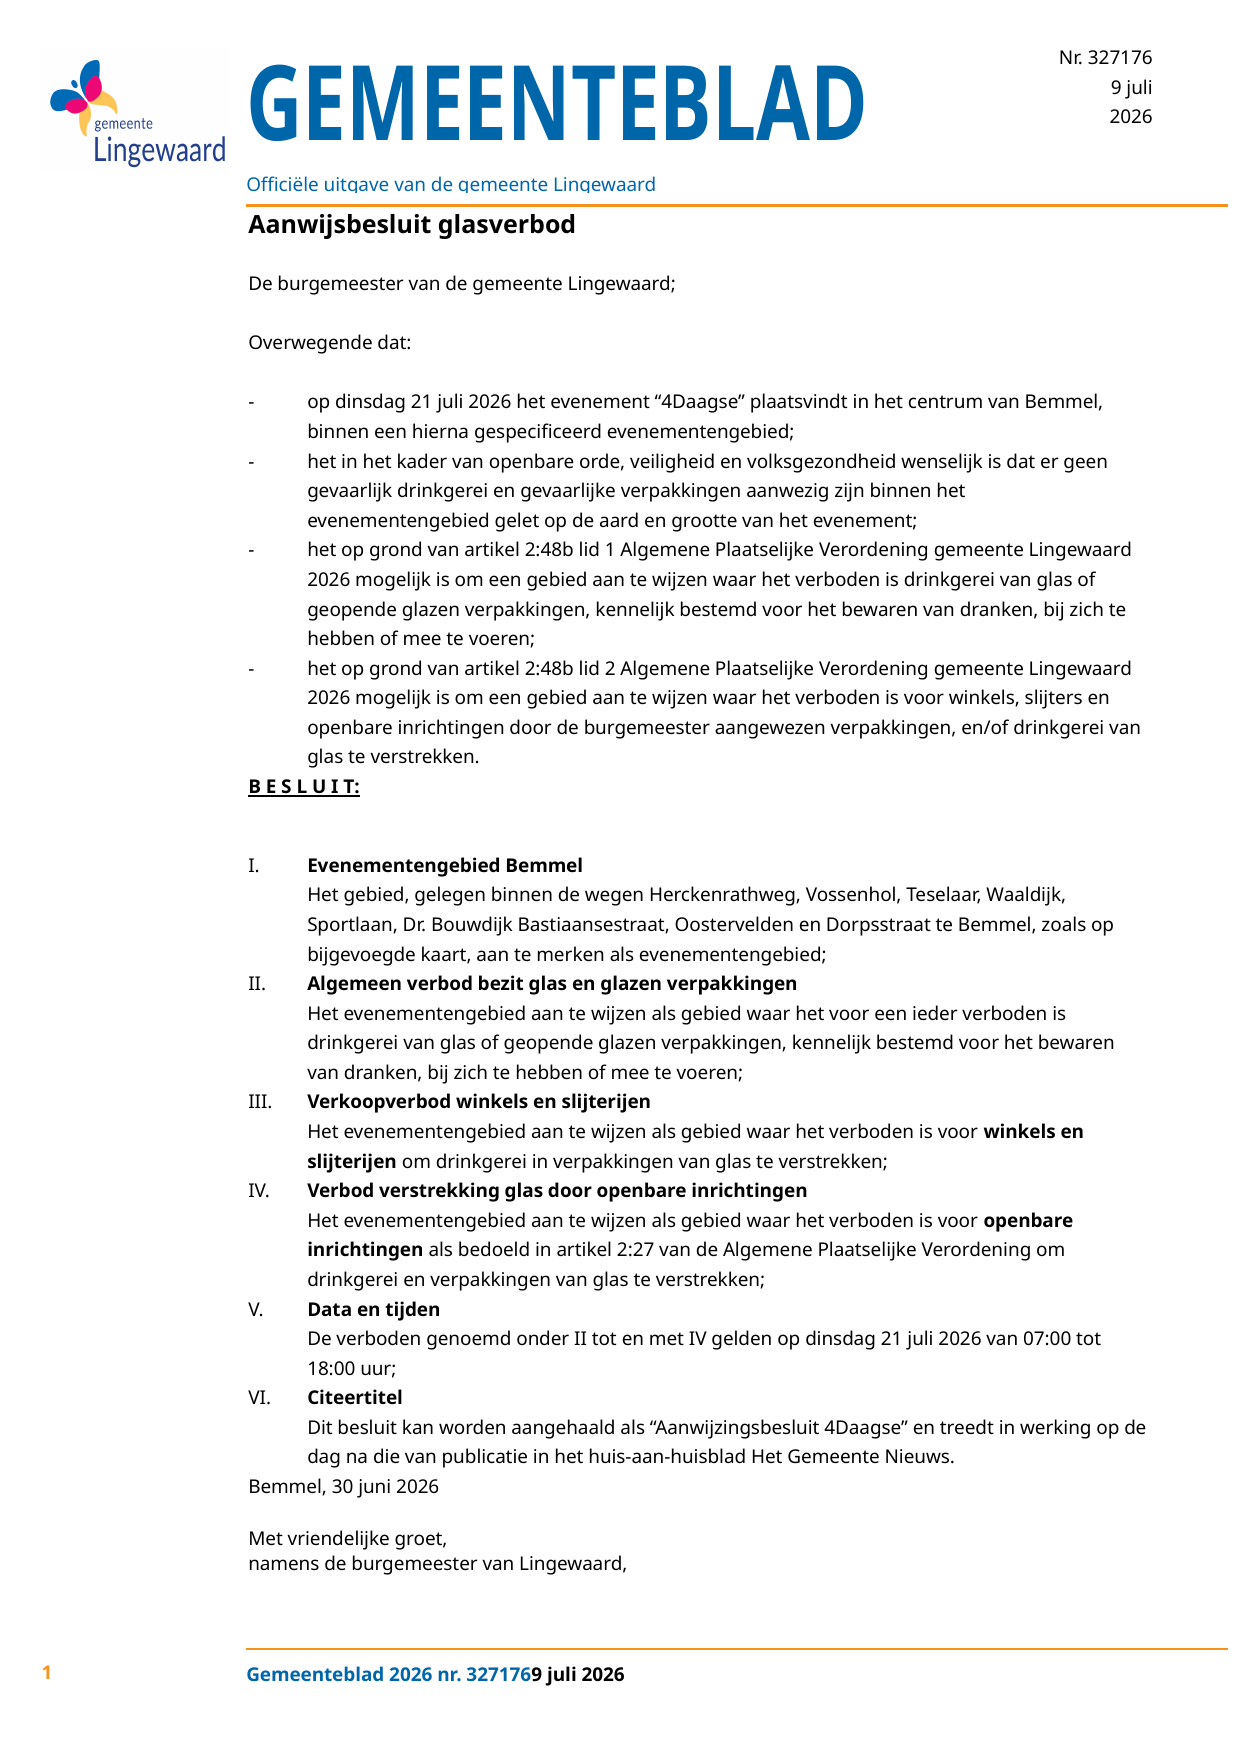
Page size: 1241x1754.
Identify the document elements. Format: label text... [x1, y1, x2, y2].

text B E S L U I T: [248, 773, 1152, 799]
list Verbod verstrekking glas door openbare inrichtingen [248, 1177, 1152, 1203]
text Bemmel, 30 juni 2026 [248, 1473, 1152, 1499]
list Het evenementengebied aan te wijzen als gebied waar het verboden is voor winkels en slijterijen om drinkgerei in verpakkingen van glas te verstrekken; [248, 1118, 1152, 1174]
picture [41, 47, 231, 172]
list Algemeen verbod bezit glas en glazen verpakkingen [248, 970, 1152, 996]
list De verboden genoemd onder II tot en met IV gelden op dinsdag 21 juli 2026 van 07:00 tot 18:00 uur; [248, 1325, 1152, 1381]
list Dit besluit kan worden aangehaald als “Aanwijzingsbesluit 4Daagse” en treedt in werking op de dag na die van publicatie in het huis-aan-huisblad Het Gemeente Nieuws. [248, 1414, 1152, 1469]
list op dinsdag 21 juli 2026 het evenement “4Daagse” plaatsvindt in het centrum van Bemmel, binnen een hierna gespecificeerd evenementengebied; [248, 389, 1152, 444]
list Evenementengebied Bemmel [248, 852, 1152, 878]
list Citeertitel [248, 1384, 1152, 1410]
text Overwegende dat: [248, 329, 1152, 355]
list Het evenementengebied aan te wijzen als gebied waar het voor een ieder verboden is drinkgerei van glas of geopende glazen verpakkingen, kennelijk bestemd voor het bewaren van dranken, bij zich te hebben of mee te voeren; [248, 1000, 1152, 1085]
list het in het kader van openbare orde, veiligheid en volksgezondheid wenselijk is dat er geen gevaarlijk drinkgerei en gevaarlijke verpakkingen aanwezig zijn binnen het evenementengebied gelet op de aard en grootte van het evenement; [248, 448, 1152, 533]
text De burgemeester van de gemeente Lingewaard; [248, 270, 1152, 296]
list het op grond van artikel 2:48b lid 1 Algemene Plaatselijke Verordening gemeente Lingewaard 2026 mogelijk is om een gebied aan te wijzen waar het verboden is drinkgerei van glas of geopende glazen verpakkingen, kennelijk bestemd voor het bewaren van dranken, bij zich te hebben of mee te voeren; [248, 537, 1152, 651]
list Het gebied, gelegen binnen de wegen Herckenrathweg, Vossenhol, Teselaar, Waaldijk, Sportlaan, Dr. Bouwdijk Bastiaansestraat, Oostervelden en Dorpsstraat te Bemmel, zoals op bijgevoegde kaart, aan te merken als evenementengebied; [248, 882, 1152, 967]
text namens de burgemeester van Lingewaard, [248, 1551, 1152, 1576]
list het op grond van artikel 2:48b lid 2 Algemene Plaatselijke Verordening gemeente Lingewaard 2026 mogelijk is om een gebied aan te wijzen waar het verboden is voor winkels, slijters en openbare inrichtingen door de burgemeester aangewezen verpakkingen, en/of drinkgerei van glas te verstrekken. [248, 655, 1152, 769]
text Aanwijsbesluit glasverbod [248, 207, 1152, 241]
text Met vriendelijke groet, [248, 1525, 1152, 1551]
list Data en tijden [248, 1296, 1152, 1322]
list Verkoopverbod winkels en slijterijen [248, 1089, 1152, 1114]
list Het evenementengebied aan te wijzen als gebied waar het verboden is voor openbare inrichtingen als bedoeld in artikel 2:27 van de Algemene Plaatselijke Verordening om drinkgerei en verpakkingen van glas te verstrekken; [248, 1207, 1152, 1292]
